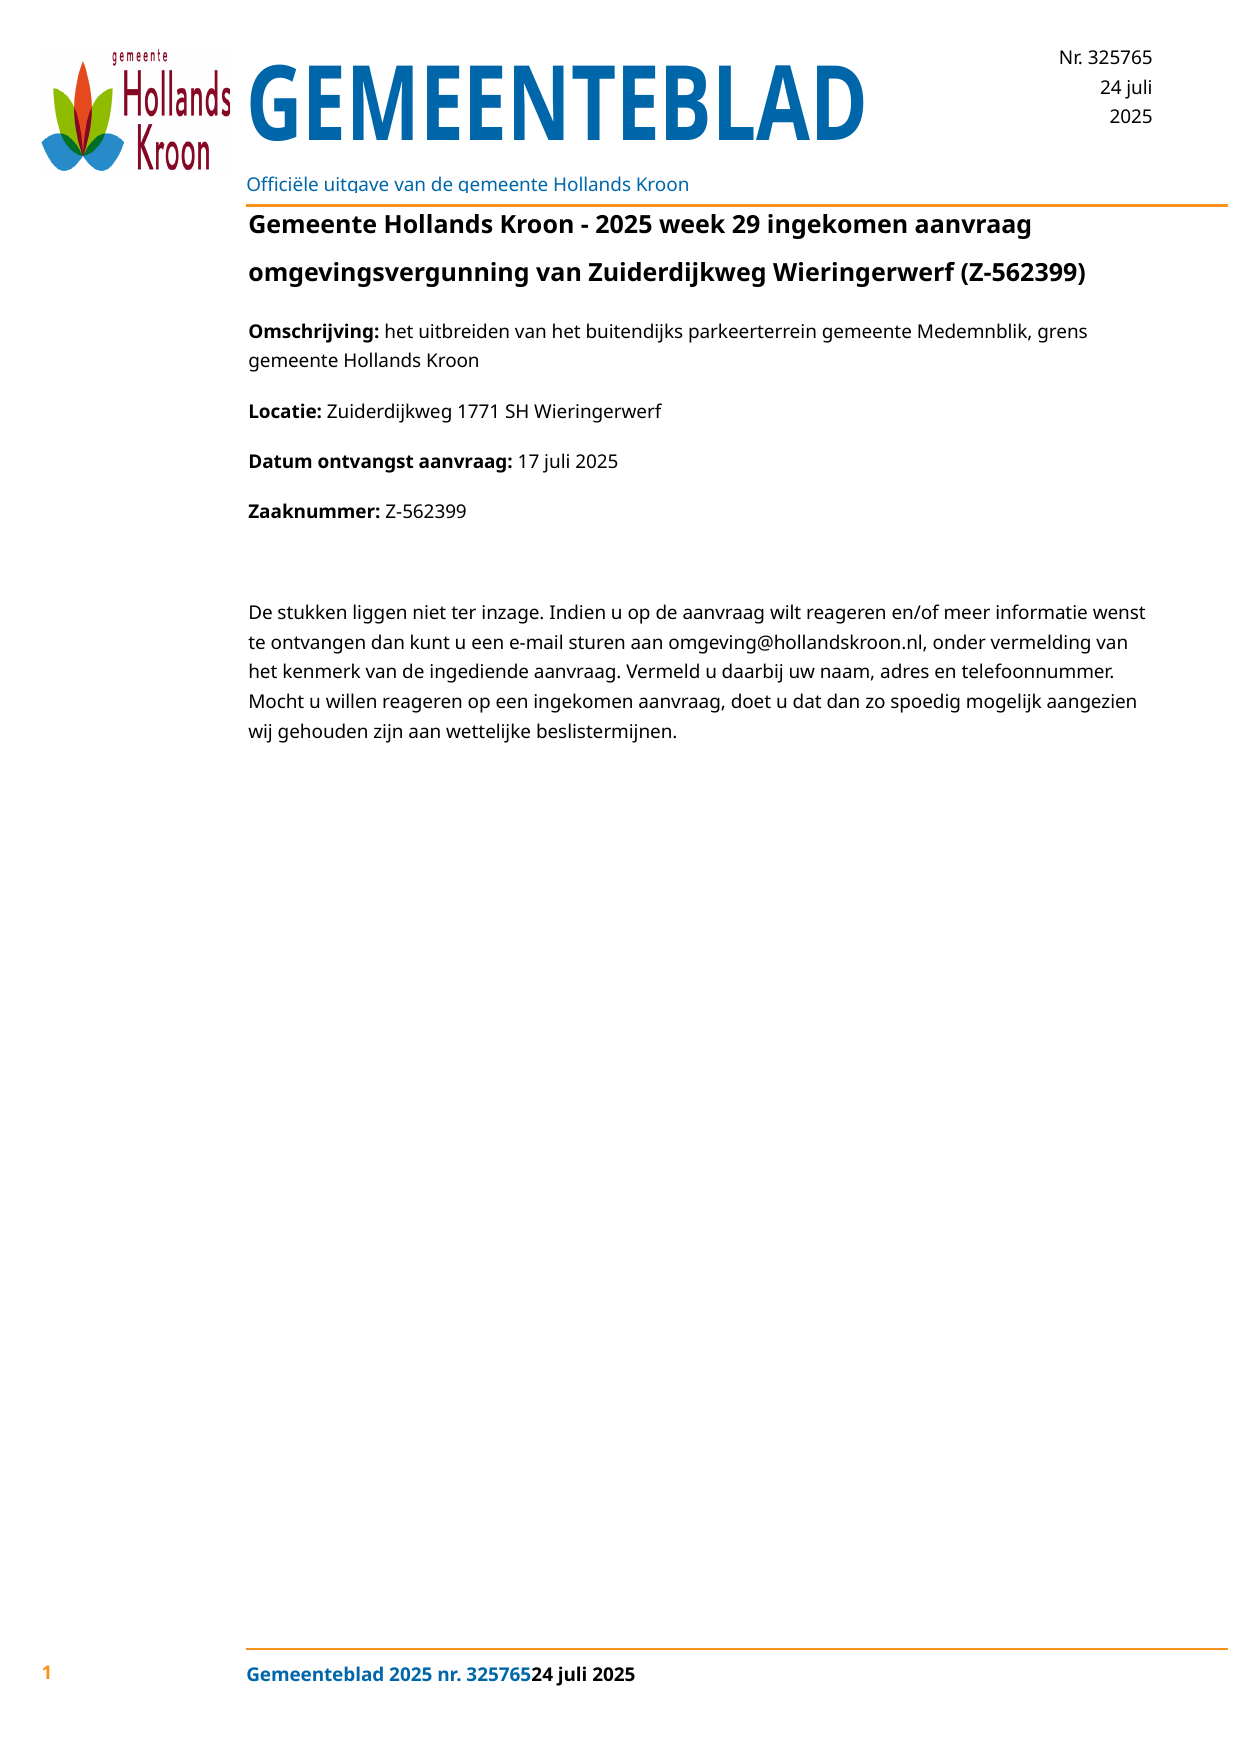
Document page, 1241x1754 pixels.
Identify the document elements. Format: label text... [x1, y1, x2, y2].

text De stukken liggen niet ter inzage. Indien u op de aanvraag wilt reageren en/of meer informatie wenst te ontvangen dan kunt u een e-mail sturen aan omgeving@hollandskroon.nl, onder vermelding van het kenmerk van de ingediende aanvraag. Vermeld u daarbij uw naam, adres en telefoonnummer. Mocht u willen reageren op een ingekomen aanvraag, doet u dat dan zo spoedig mogelijk aangezien wij gehouden zijn aan wettelijke beslistermijnen. [248, 599, 1152, 744]
text Locatie: Zuiderdijkweg 1771 SH Wieringerwerf [248, 398, 1152, 424]
picture [41, 47, 231, 172]
text Gemeente Hollands Kroon - 2025 week 29 ingekomen aanvraag omgevingsvergunning van Zuiderdijkweg Wieringerwerf (Z-562399) [248, 207, 1152, 288]
text Omschrijving: het uitbreiden van het buitendijks parkeerterrein gemeente Medemnblik, grens gemeente Hollands Kroon [248, 318, 1152, 373]
text Zaaknummer: Z-562399 [248, 499, 1152, 524]
text Datum ontvangst aanvraag: 17 juli 2025 [248, 448, 1152, 474]
